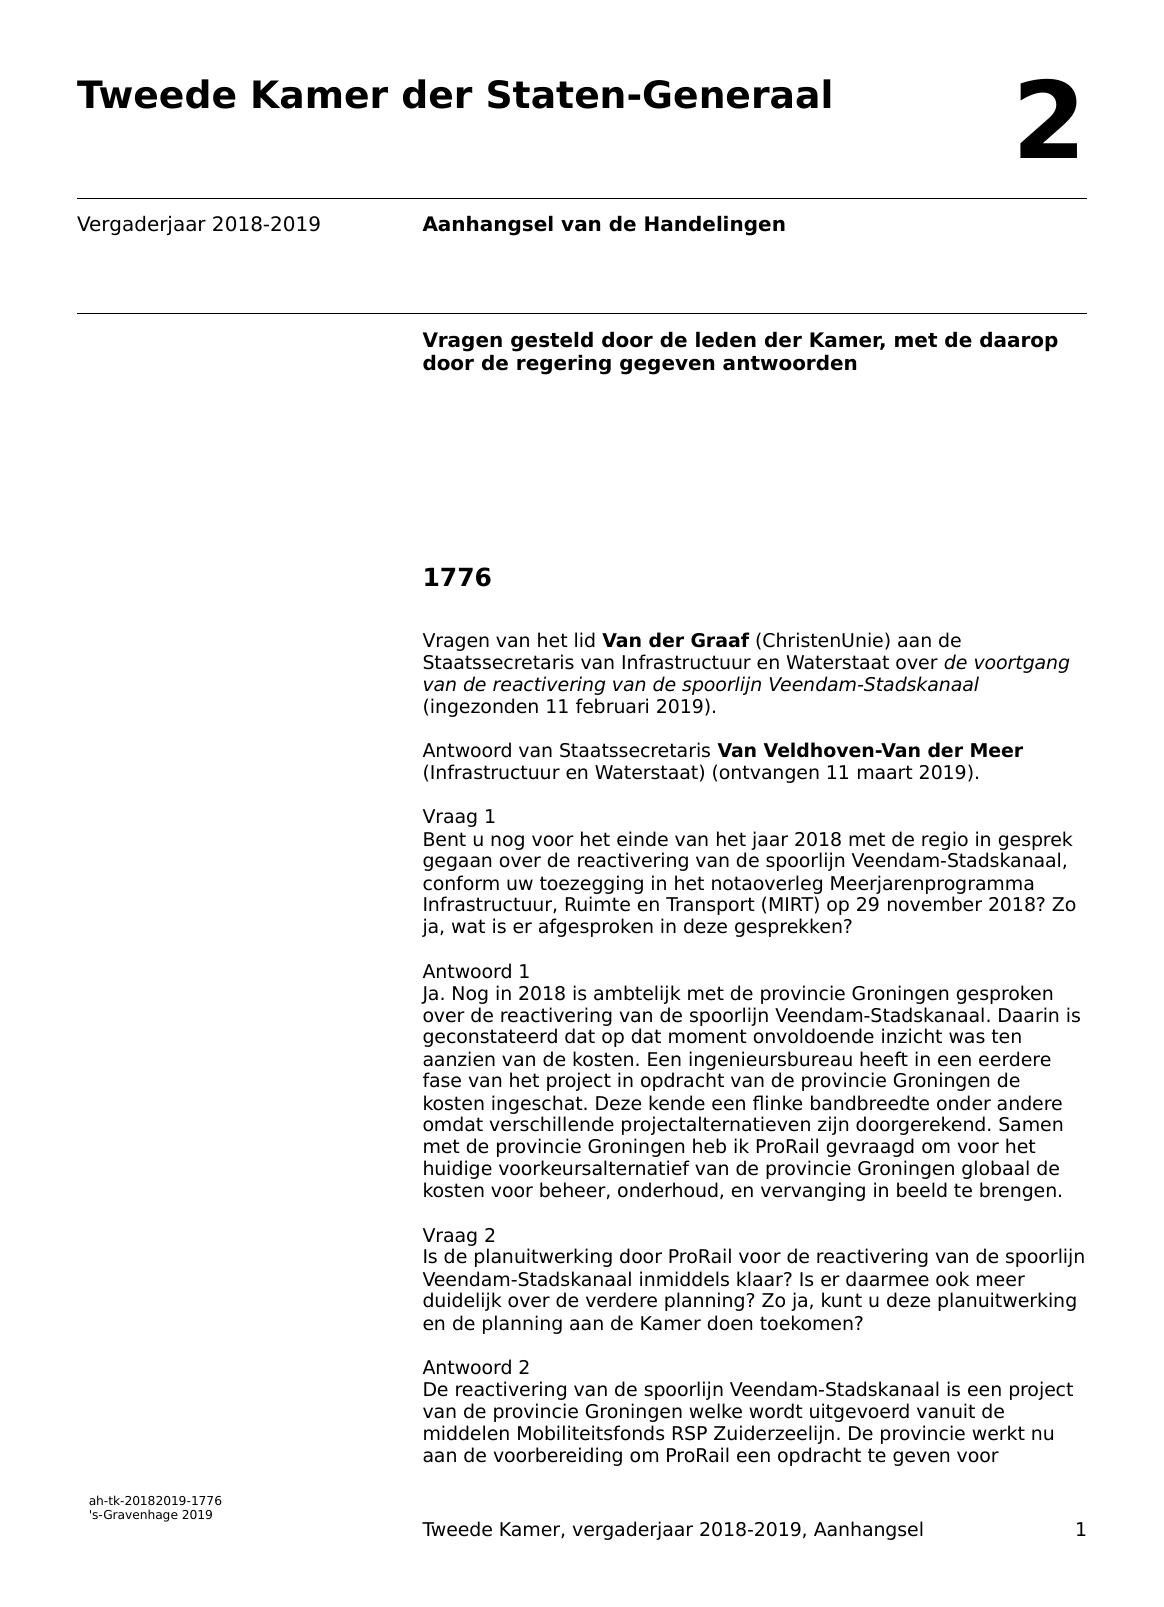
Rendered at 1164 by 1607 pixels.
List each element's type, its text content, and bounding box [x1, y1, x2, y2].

text ah-tk-20182019-1776 [88, 1494, 323, 1508]
text De reactivering van de spoorlijn Veendam-Stadskanaal is een project van de provincie Groningen welke wordt uitgevoerd vanuit de middelen Mobiliteitsfonds RSP Zuiderzeelijn. De provincie werkt nu aan de voorbereiding om ProRail een opdracht te geven voor [422, 1378, 1087, 1466]
text Vragen van het lid Van der Graaf (ChristenUnie) aan de Staatssecretaris van Infrastructuur en Waterstaat over de voortgang van de reactivering van de spoorlijn Veendam-Stadskanaal (ingezonden 11 februari 2019). [422, 630, 1087, 718]
text Ja. Nog in 2018 is ambtelijk met de provincie Groningen gesproken over de reactivering van de spoorlijn Veendam-Stadskanaal. Daarin is geconstateerd dat op dat moment onvoldoende inzicht was ten aanzien van de kosten. Een ingenieursbureau heeft in een eerdere fase van het project in opdracht van de provincie Groningen de kosten ingeschat. Deze kende een flinke bandbreedte onder andere omdat verschillende projectalternatieven zijn doorgerekend. Samen met de provincie Groningen heb ik ProRail gevraagd om voor het huidige voorkeursalternatief van de provincie Groningen globaal de kosten voor beheer, onderhoud, en vervanging in beeld te brengen. [422, 982, 1087, 1202]
text Bent u nog voor het einde van het jaar 2018 met de regio in gesprek gegaan over de reactivering van de spoorlijn Veendam-Stadskanaal, conform uw toezegging in het notaoverleg Meerjarenprogramma Infrastructuur, Ruimte en Transport (MIRT) op 29 november 2018? Zo ja, wat is er afgesproken in deze gesprekken? [422, 828, 1087, 938]
table_cell Aanhangsel van de Handelingen [422, 199, 1087, 313]
text Vraag 2 [422, 1224, 1087, 1246]
text Is de planuitwerking door ProRail voor de reactivering van de spoorlijn Veendam-Stadskanaal inmiddels klaar? Is er daarmee ook meer duidelijk over de verdere planning? Zo ja, kunt u deze planuitwerking en de planning aan de Kamer doen toekomen? [422, 1246, 1087, 1334]
text Antwoord 2 [422, 1357, 1087, 1378]
table_header 2 [886, 59, 1087, 198]
text 's-Gravenhage 2019 [88, 1508, 323, 1522]
text Vraag 1 [422, 806, 1087, 828]
table_cell Vragen gesteld door de leden der Kamer, met de daarop door de regering gegeven antwoorden [422, 314, 1087, 375]
text 1776 [422, 563, 1087, 592]
table_cell Vergaderjaar 2018-2019 [77, 199, 422, 313]
text Antwoord van Staatssecretaris Van Veldhoven-Van der Meer (Infrastructuur en Waterstaat) (ontvangen 11 maart 2019). [422, 740, 1087, 784]
table_header Tweede Kamer der Staten-Generaal [77, 59, 886, 198]
text Antwoord 1 [422, 961, 1087, 982]
table_cell [77, 314, 422, 375]
